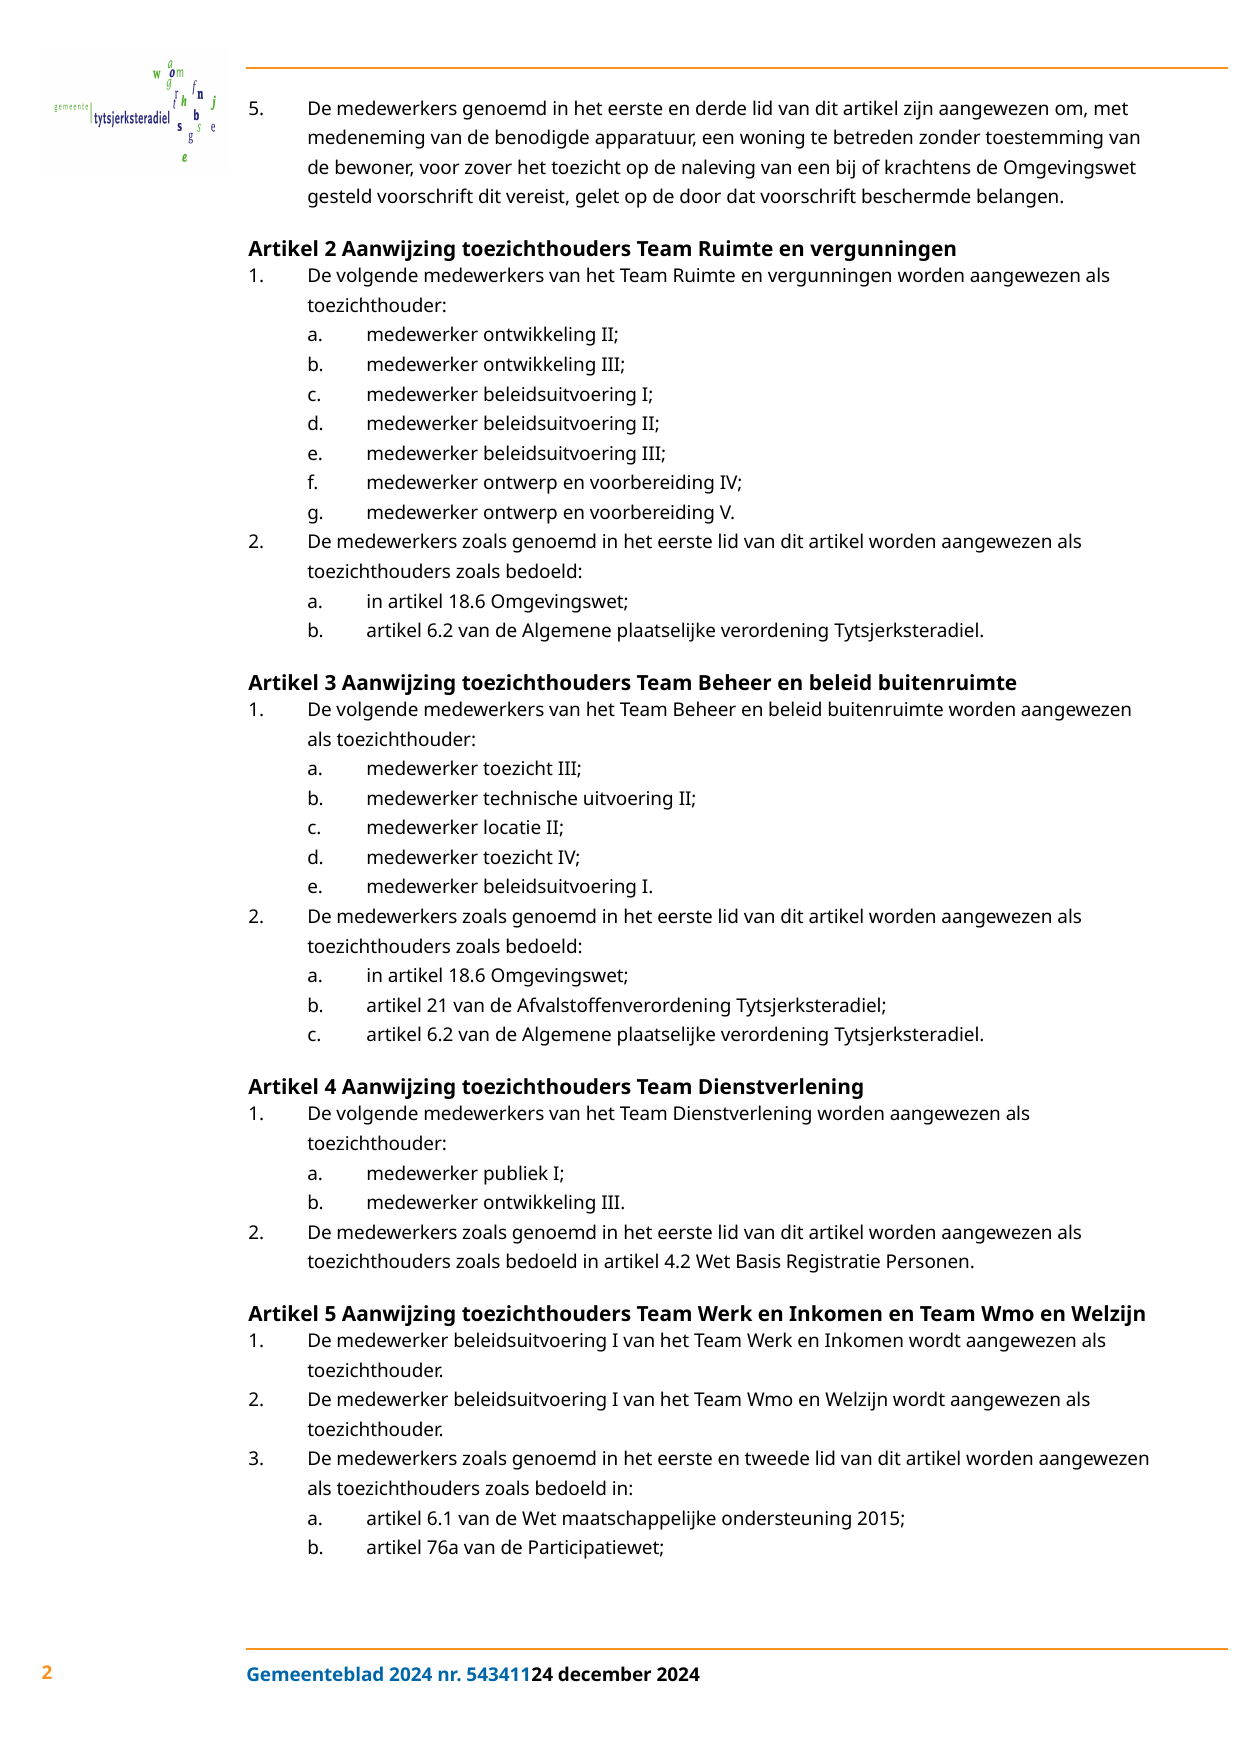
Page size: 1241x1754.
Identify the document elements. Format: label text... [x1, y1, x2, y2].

list medewerker publiek I; [307, 1160, 1152, 1185]
list medewerker ontwerp en voorbereiding IV; [307, 469, 1152, 495]
list medewerker beleidsuitvoering III; [307, 440, 1152, 466]
list medewerker ontwikkeling III. [307, 1189, 1152, 1215]
list De medewerker beleidsuitvoering I van het Team Wmo en Welzijn wordt aangewezen als toezichthouder. [248, 1386, 1152, 1442]
list De volgende medewerkers van het Team Ruimte en vergunningen worden aangewezen als toezichthouder: [248, 262, 1152, 318]
list medewerker beleidsuitvoering I; [307, 381, 1152, 406]
list medewerker beleidsuitvoering II; [307, 410, 1152, 436]
list artikel 6.1 van de Wet maatschappelijke ondersteuning 2015; [307, 1505, 1152, 1531]
text Artikel 5 Aanwijzing toezichthouders Team Werk en Inkomen en Team Wmo en Welzijn [248, 1299, 1152, 1327]
list medewerker beleidsuitvoering I. [307, 874, 1152, 899]
list medewerker ontwerp en voorbereiding V. [307, 499, 1152, 525]
list De medewerker beleidsuitvoering I van het Team Werk en Inkomen wordt aangewezen als toezichthouder. [248, 1327, 1152, 1383]
list De volgende medewerkers van het Team Dienstverlening worden aangewezen als toezichthouder: [248, 1101, 1152, 1156]
list artikel 76a van de Participatiewet; [307, 1534, 1152, 1560]
list medewerker ontwikkeling II; [307, 322, 1152, 347]
list De medewerkers zoals genoemd in het eerste lid van dit artikel worden aangewezen als toezichthouders zoals bedoeld: [248, 903, 1152, 959]
list medewerker toezicht IV; [307, 844, 1152, 870]
list De medewerkers zoals genoemd in het eerste lid van dit artikel worden aangewezen als toezichthouders zoals bedoeld in artikel 4.2 Wet Basis Registratie Personen. [248, 1219, 1152, 1274]
text Artikel 2 Aanwijzing toezichthouders Team Ruimte en vergunningen [248, 234, 1152, 262]
list medewerker technische uitvoering II; [307, 785, 1152, 811]
list in artikel 18.6 Omgevingswet; [307, 588, 1152, 613]
list in artikel 18.6 Omgevingswet; [307, 962, 1152, 988]
list De medewerkers zoals genoemd in het eerste en tweede lid van dit artikel worden aangewezen als toezichthouders zoals bedoeld in: [248, 1446, 1152, 1501]
list medewerker locatie II; [307, 814, 1152, 840]
list artikel 6.2 van de Algemene plaatselijke verordening Tytsjerksteradiel. [307, 1022, 1152, 1047]
text Artikel 3 Aanwijzing toezichthouders Team Beheer en beleid buitenruimte [248, 668, 1152, 696]
text Artikel 4 Aanwijzing toezichthouders Team Dienstverlening [248, 1072, 1152, 1101]
list De medewerkers genoemd in het eerste en derde lid van dit artikel zijn aangewezen om, met medeneming van de benodigde apparatuur, een woning te betreden zonder toestemming van de bewoner, voor zover het toezicht op de naleving van een bij of krachtens de Omgevingswet gesteld voorschrift dit vereist, gelet op de door dat voorschrift beschermde belangen. [248, 95, 1152, 209]
list artikel 21 van de Afvalstoffenverordening Tytsjerksteradiel; [307, 992, 1152, 1018]
list medewerker ontwikkeling III; [307, 351, 1152, 377]
list medewerker toezicht III; [307, 755, 1152, 781]
list De volgende medewerkers van het Team Beheer en beleid buitenruimte worden aangewezen als toezichthouder: [248, 696, 1152, 752]
list artikel 6.2 van de Algemene plaatselijke verordening Tytsjerksteradiel. [307, 617, 1152, 643]
list De medewerkers zoals genoemd in het eerste lid van dit artikel worden aangewezen als toezichthouders zoals bedoeld: [248, 529, 1152, 584]
picture [41, 47, 231, 172]
